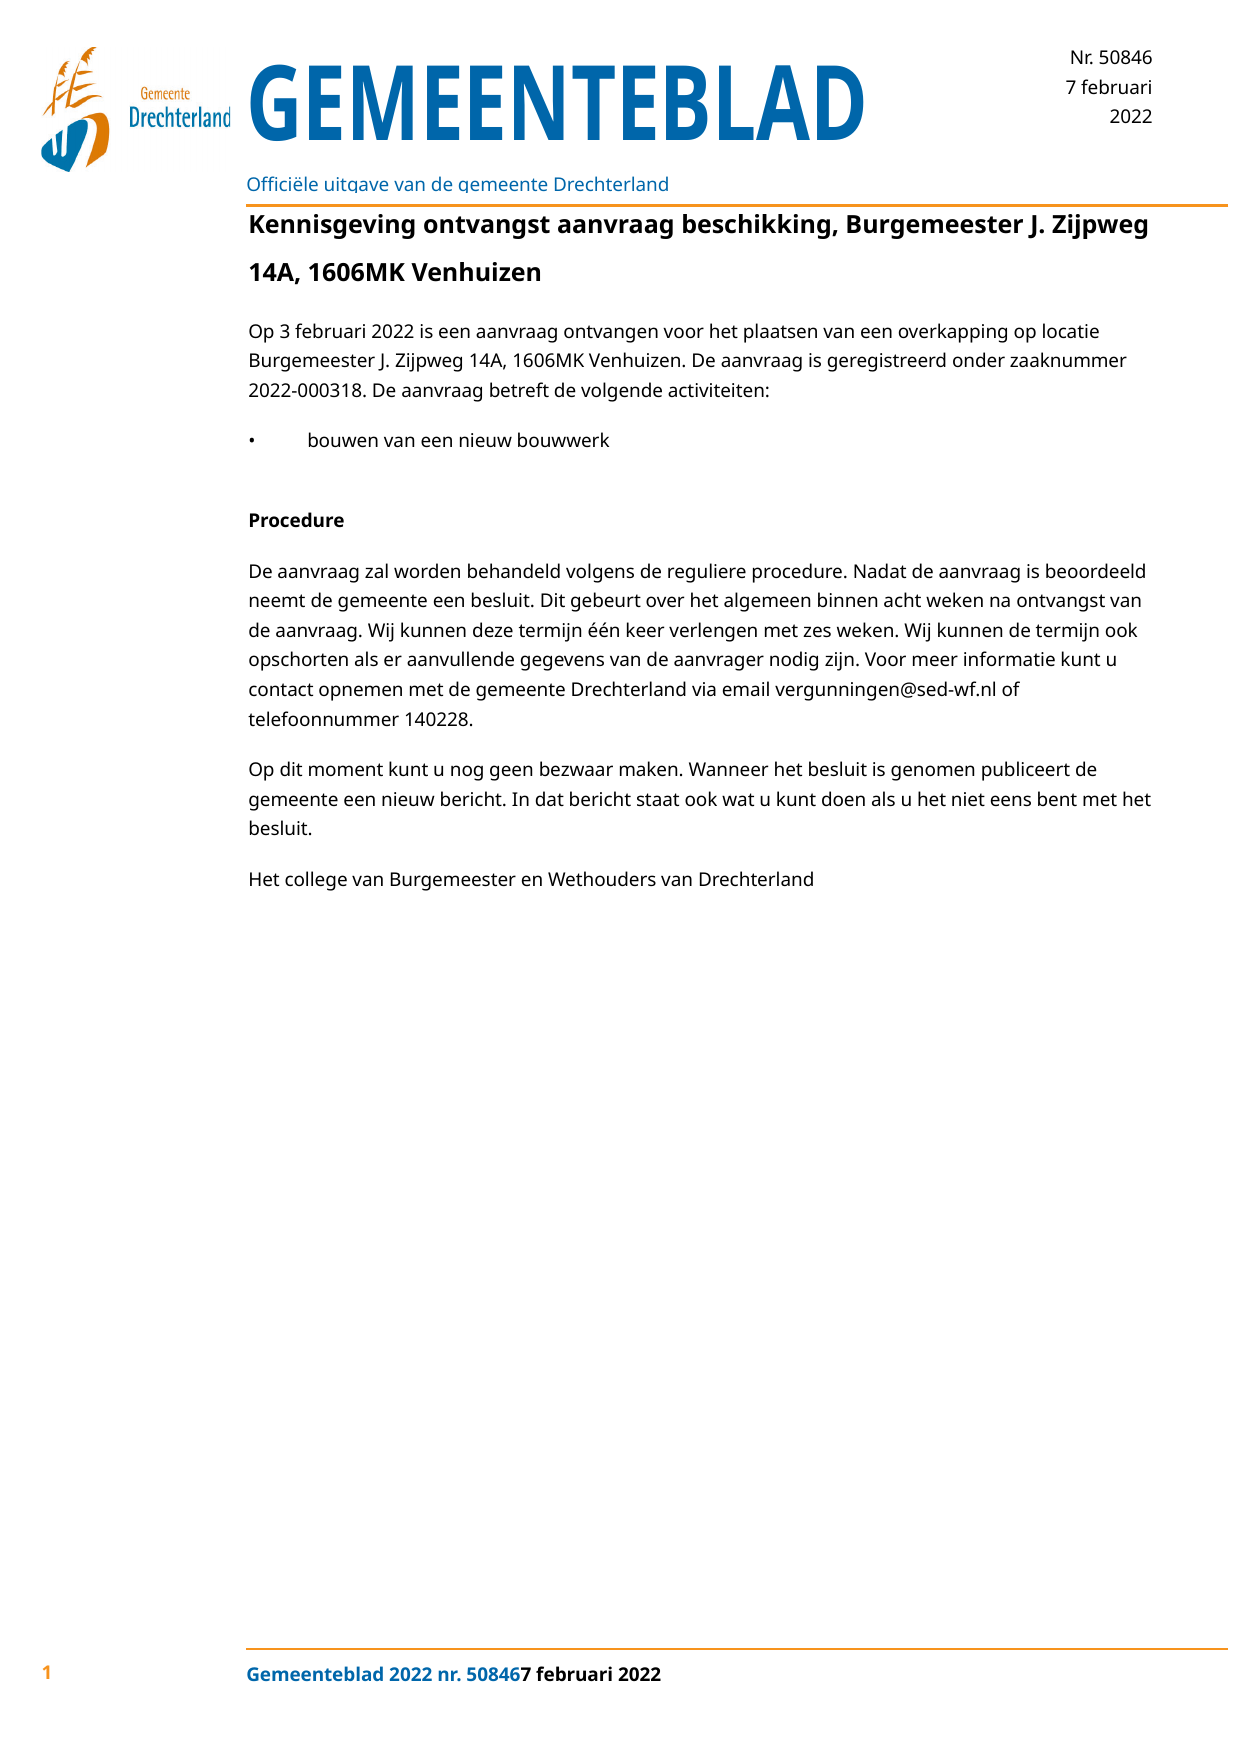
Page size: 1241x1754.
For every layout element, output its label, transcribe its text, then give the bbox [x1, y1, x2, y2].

picture [41, 47, 231, 172]
text Het college van Burgemeester en Wethouders van Drechterland [248, 866, 1152, 892]
text Kennisgeving ontvangst aanvraag beschikking, Burgemeester J. Zijpweg 14A, 1606MK Venhuizen [248, 207, 1152, 288]
text Procedure [248, 507, 1152, 533]
picture [41, 158, 64, 172]
picture [226, 115, 231, 124]
text Op dit moment kunt u nog geen bezwaar maken. Wanneer het besluit is genomen publiceert de gemeente een nieuw bericht. In dat bericht staat ook wat u kunt doen als u het niet eens bent met het besluit. [248, 756, 1152, 841]
text Op 3 februari 2022 is een aanvraag ontvangen voor het plaatsen van een overkapping op locatie Burgemeester J. Zijpweg 14A, 1606MK Venhuizen. De aanvraag is geregistreerd onder zaaknummer 2022-000318. De aanvraag betreft de volgende activiteiten: [248, 318, 1152, 403]
text De aanvraag zal worden behandeld volgens de reguliere procedure. Nadat de aanvraag is beoordeeld neemt de gemeente een besluit. Dit gebeurt over het algemeen binnen acht weken na ontvangst van de aanvraag. Wij kunnen deze termijn één keer verlengen met zes weken. Wij kunnen de termijn ook opschorten als er aanvullende gegevens van de aanvrager nodig zijn. Voor meer informatie kunt u contact opnemen met de gemeente Drechterland via email vergunningen@sed-wf.nl of telefoonnummer 140228. [248, 558, 1152, 732]
list bouwen van een nieuw bouwwerk [248, 427, 1152, 453]
